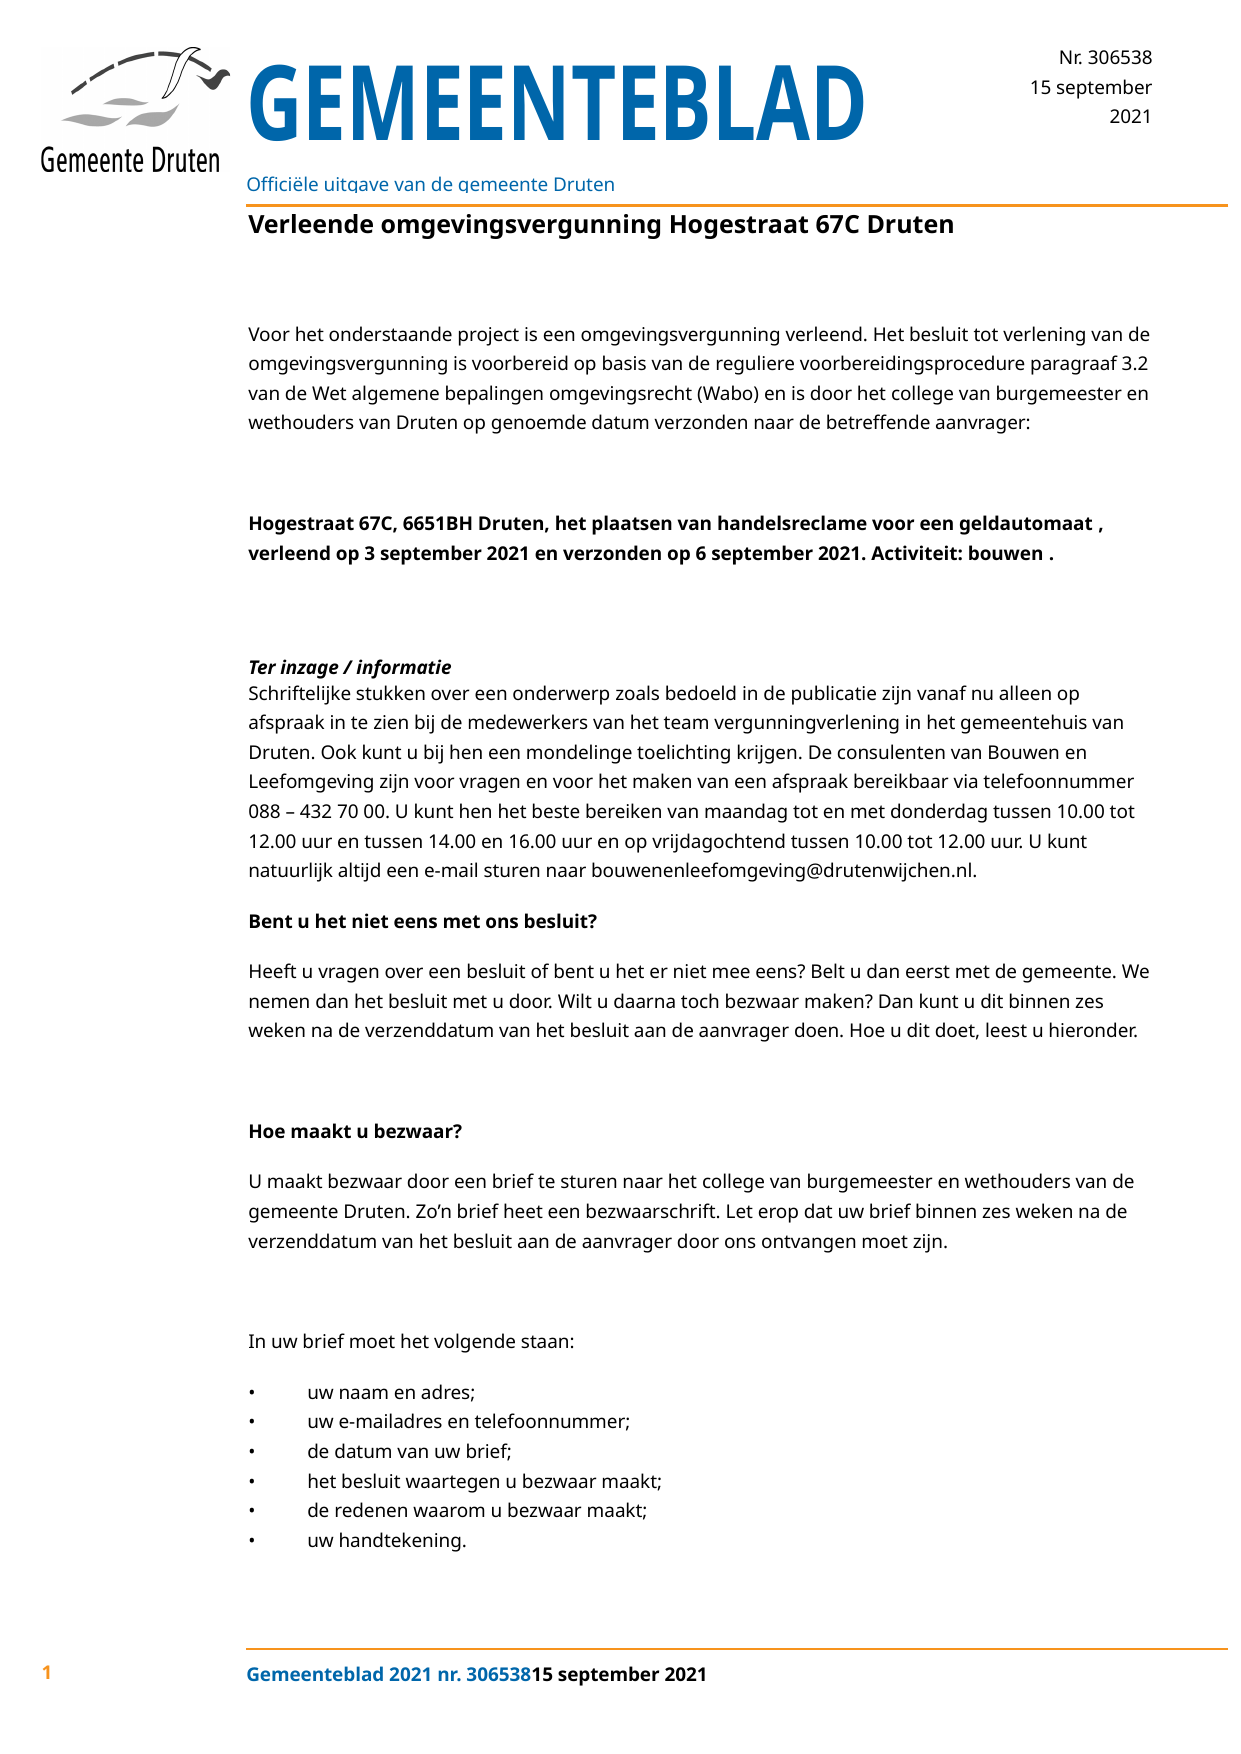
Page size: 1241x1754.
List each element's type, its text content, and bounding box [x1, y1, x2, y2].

text Verleende omgevingsvergunning Hogestraat 67C Druten [248, 207, 1152, 241]
text U maakt bezwaar door een brief te sturen naar het college van burgemeester en wethouders van de gemeente Druten. Zo’n brief heet een bezwaarschrift. Let erop dat uw brief binnen zes weken na de verzenddatum van het besluit aan de aanvrager door ons ontvangen moet zijn. [248, 1169, 1152, 1254]
text Hogestraat 67C, 6651BH Druten, het plaatsen van handelsreclame voor een geldautomaat , verleend op 3 september 2021 en verzonden op 6 september 2021. Activiteit: bouwen . [248, 510, 1152, 566]
text Schriftelijke stukken over een onderwerp zoals bedoeld in de publicatie zijn vanaf nu alleen op afspraak in te zien bij de medewerkers van het team vergunningverlening in het gemeentehuis van Druten. Ook kunt u bij hen een mondelinge toelichting krijgen. De consulenten van Bouwen en Leefomgeving zijn voor vragen en voor het maken van een afspraak bereikbaar via telefoonnummer 088 – 432 70 00. U kunt hen het beste bereiken van maandag tot en met donderdag tussen 10.00 tot 12.00 uur en tussen 14.00 en 16.00 uur en op vrijdagochtend tussen 10.00 tot 12.00 uur. U kunt natuurlijk altijd een e-mail sturen naar bouwenenleefomgeving@drutenwijchen.nl. [248, 680, 1152, 883]
text Voor het onderstaande project is een omgevingsvergunning verleend. Het besluit tot verlening van de omgevingsvergunning is voorbereid op basis van de reguliere voorbereidingsprocedure paragraaf 3.2 van de Wet algemene bepalingen omgevingsrecht (Wabo) en is door het college van burgemeester en wethouders van Druten op genoemde datum verzonden naar de betreffende aanvrager: [248, 321, 1152, 435]
text In uw brief moet het volgende staan: [248, 1329, 1152, 1354]
text Hoe maakt u bezwaar? [248, 1118, 1152, 1144]
text Ter inzage / informatie [248, 654, 1152, 680]
list het besluit waartegen u bezwaar maakt; [248, 1468, 1152, 1494]
list de datum van uw brief; [248, 1438, 1152, 1464]
list de redenen waarom u bezwaar maakt; [248, 1497, 1152, 1523]
list uw naam en adres; [248, 1379, 1152, 1405]
list uw handtekening. [248, 1527, 1152, 1553]
text Heeft u vragen over een besluit of bent u het er niet mee eens? Belt u dan eerst met de gemeente. We nemen dan het besluit met u door. Wilt u daarna toch bezwaar maken? Dan kunt u dit binnen zes weken na de verzenddatum van het besluit aan de aanvrager doen. Hoe u dit doet, leest u hieronder. [248, 958, 1152, 1043]
picture [41, 47, 231, 172]
text Bent u het niet eens met ons besluit? [248, 908, 1152, 934]
list uw e-mailadres en telefoonnummer; [248, 1409, 1152, 1434]
